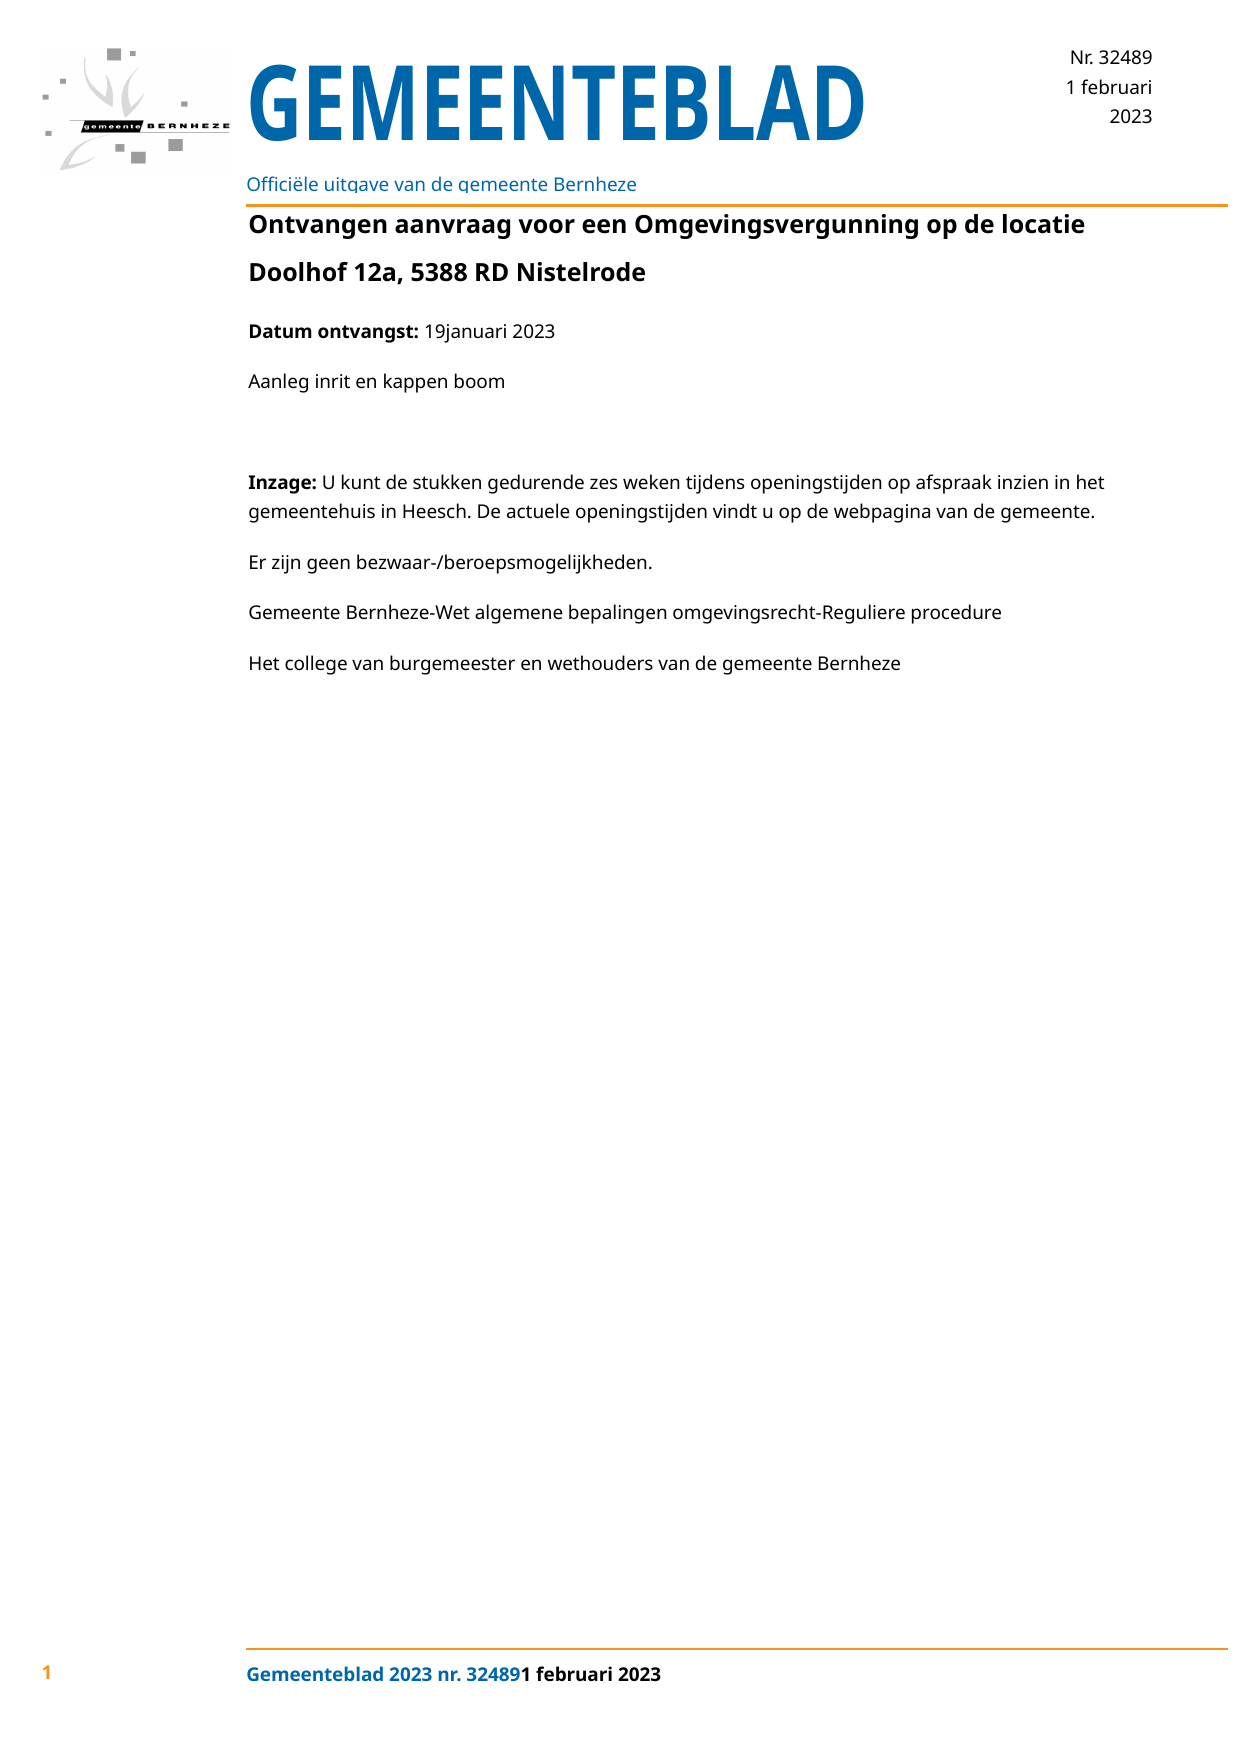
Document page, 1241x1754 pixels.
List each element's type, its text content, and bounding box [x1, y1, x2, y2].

text Gemeente Bernheze-Wet algemene bepalingen omgevingsrecht-Reguliere procedure [248, 599, 1152, 625]
text Ontvangen aanvraag voor een Omgevingsvergunning op de locatie Doolhof 12a, 5388 RD Nistelrode [248, 207, 1152, 288]
text Aanleg inrit en kappen boom [248, 368, 1152, 394]
picture [41, 47, 231, 172]
text Datum ontvangst: 19januari 2023 [248, 318, 1152, 344]
text Inzage: U kunt de stukken gedurende zes weken tijdens openingstijden op afspraak inzien in het gemeentehuis in Heesch. De actuele openingstijden vindt u op de webpagina van de gemeente. [248, 469, 1152, 524]
text Het college van burgemeester en wethouders van de gemeente Bernheze [248, 650, 1152, 676]
text Er zijn geen bezwaar-/beroepsmogelijkheden. [248, 549, 1152, 575]
